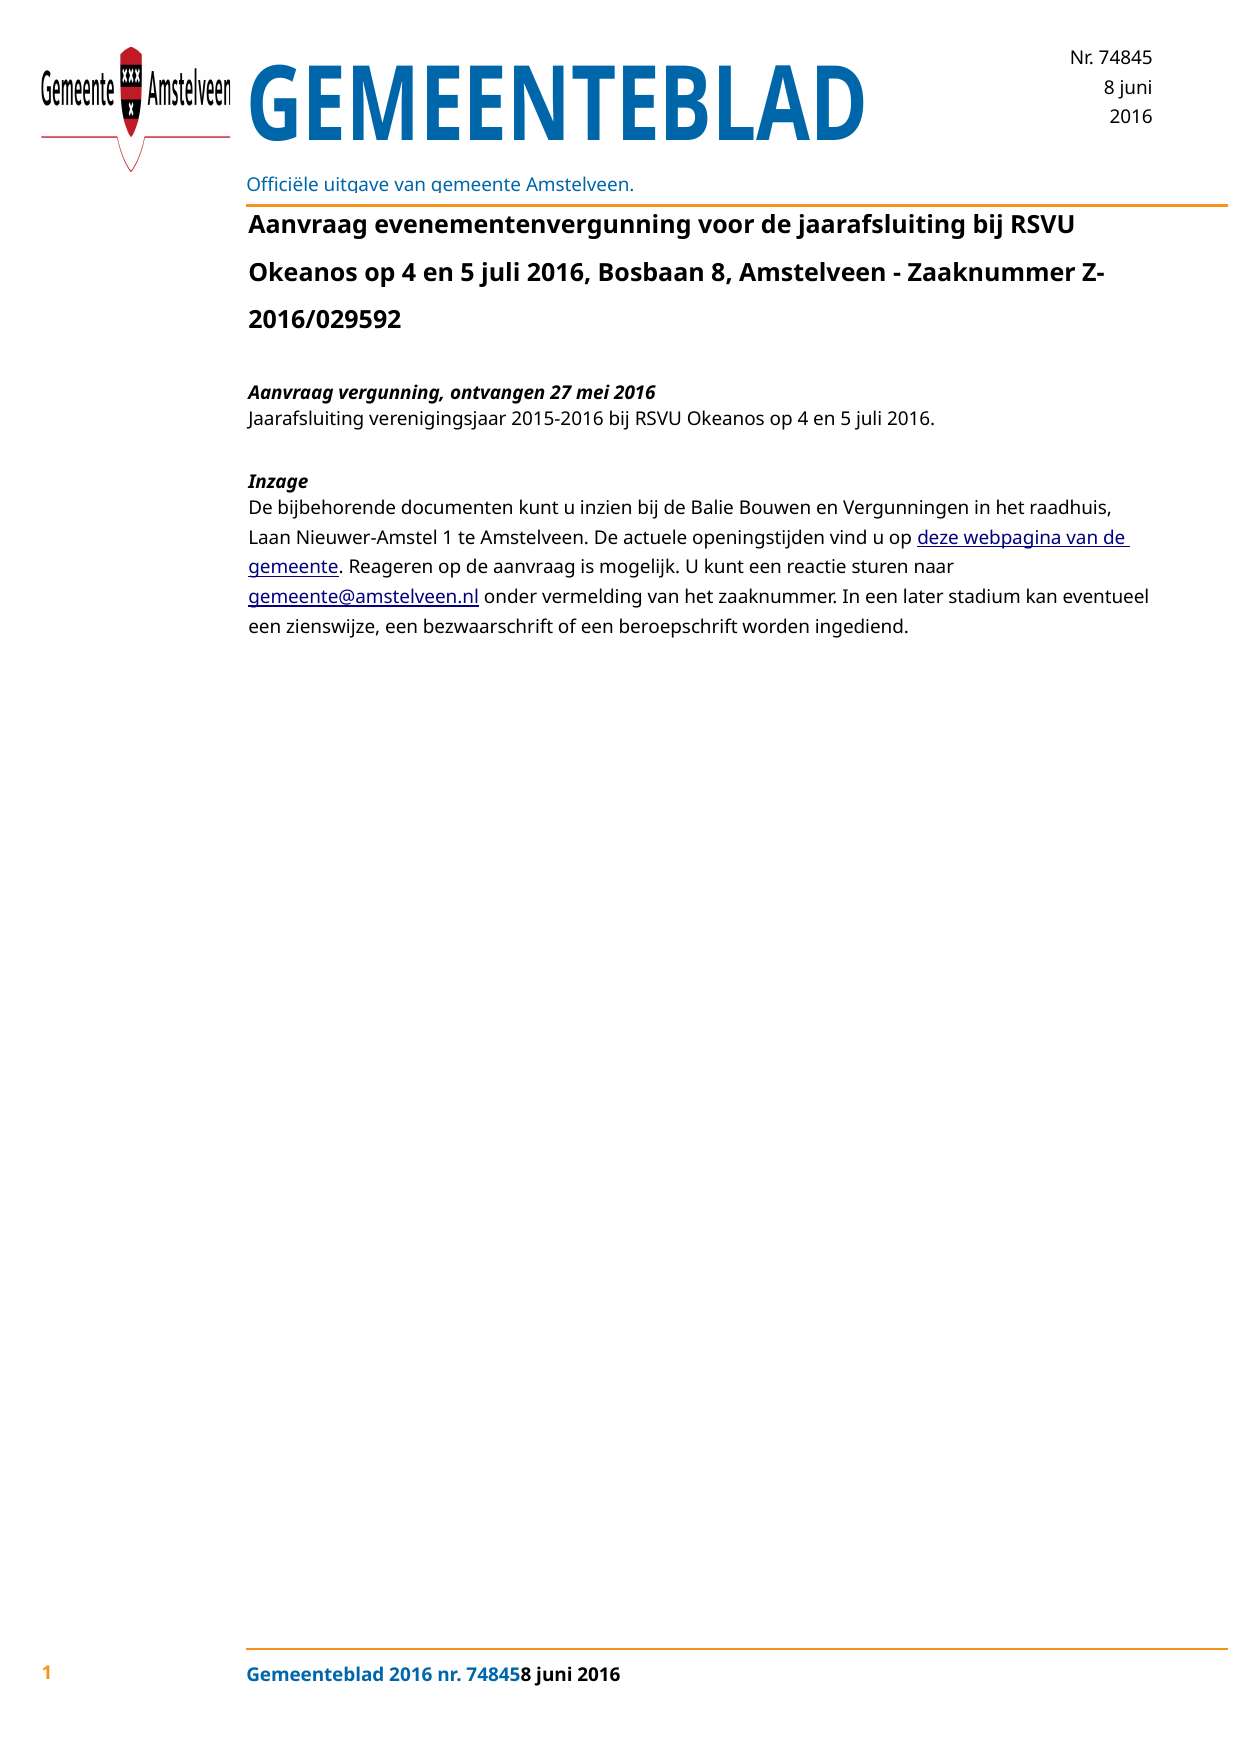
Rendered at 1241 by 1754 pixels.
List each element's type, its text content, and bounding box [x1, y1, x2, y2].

text Aanvraag vergunning, ontvangen 27 mei 2016 [248, 379, 1152, 405]
text Aanvraag evenementenvergunning voor de jaarafsluiting bij RSVU Okeanos op 4 en 5 juli 2016, Bosbaan 8, Amstelveen - Zaaknummer Z-2016/029592 [248, 207, 1152, 336]
text Inzage [248, 469, 1152, 494]
text De bijbehorende documenten kunt u inzien bij de Balie Bouwen en Vergunningen in het raadhuis, Laan Nieuwer-Amstel 1 te Amstelveen. De actuele openingstijden vind u op deze webpagina van de gemeente. Reageren op de aanvraag is mogelijk. U kunt een reactie sturen naar gemeente@amstelveen.nl onder vermelding van het zaaknummer. In een later stadium kan eventueel een zienswijze, een bezwaarschrift of een beroepschrift worden ingediend. [248, 494, 1152, 638]
text Jaarafsluiting verenigingsjaar 2015-2016 bij RSVU Okeanos op 4 en 5 juli 2016. [248, 405, 1152, 431]
picture [41, 47, 231, 172]
